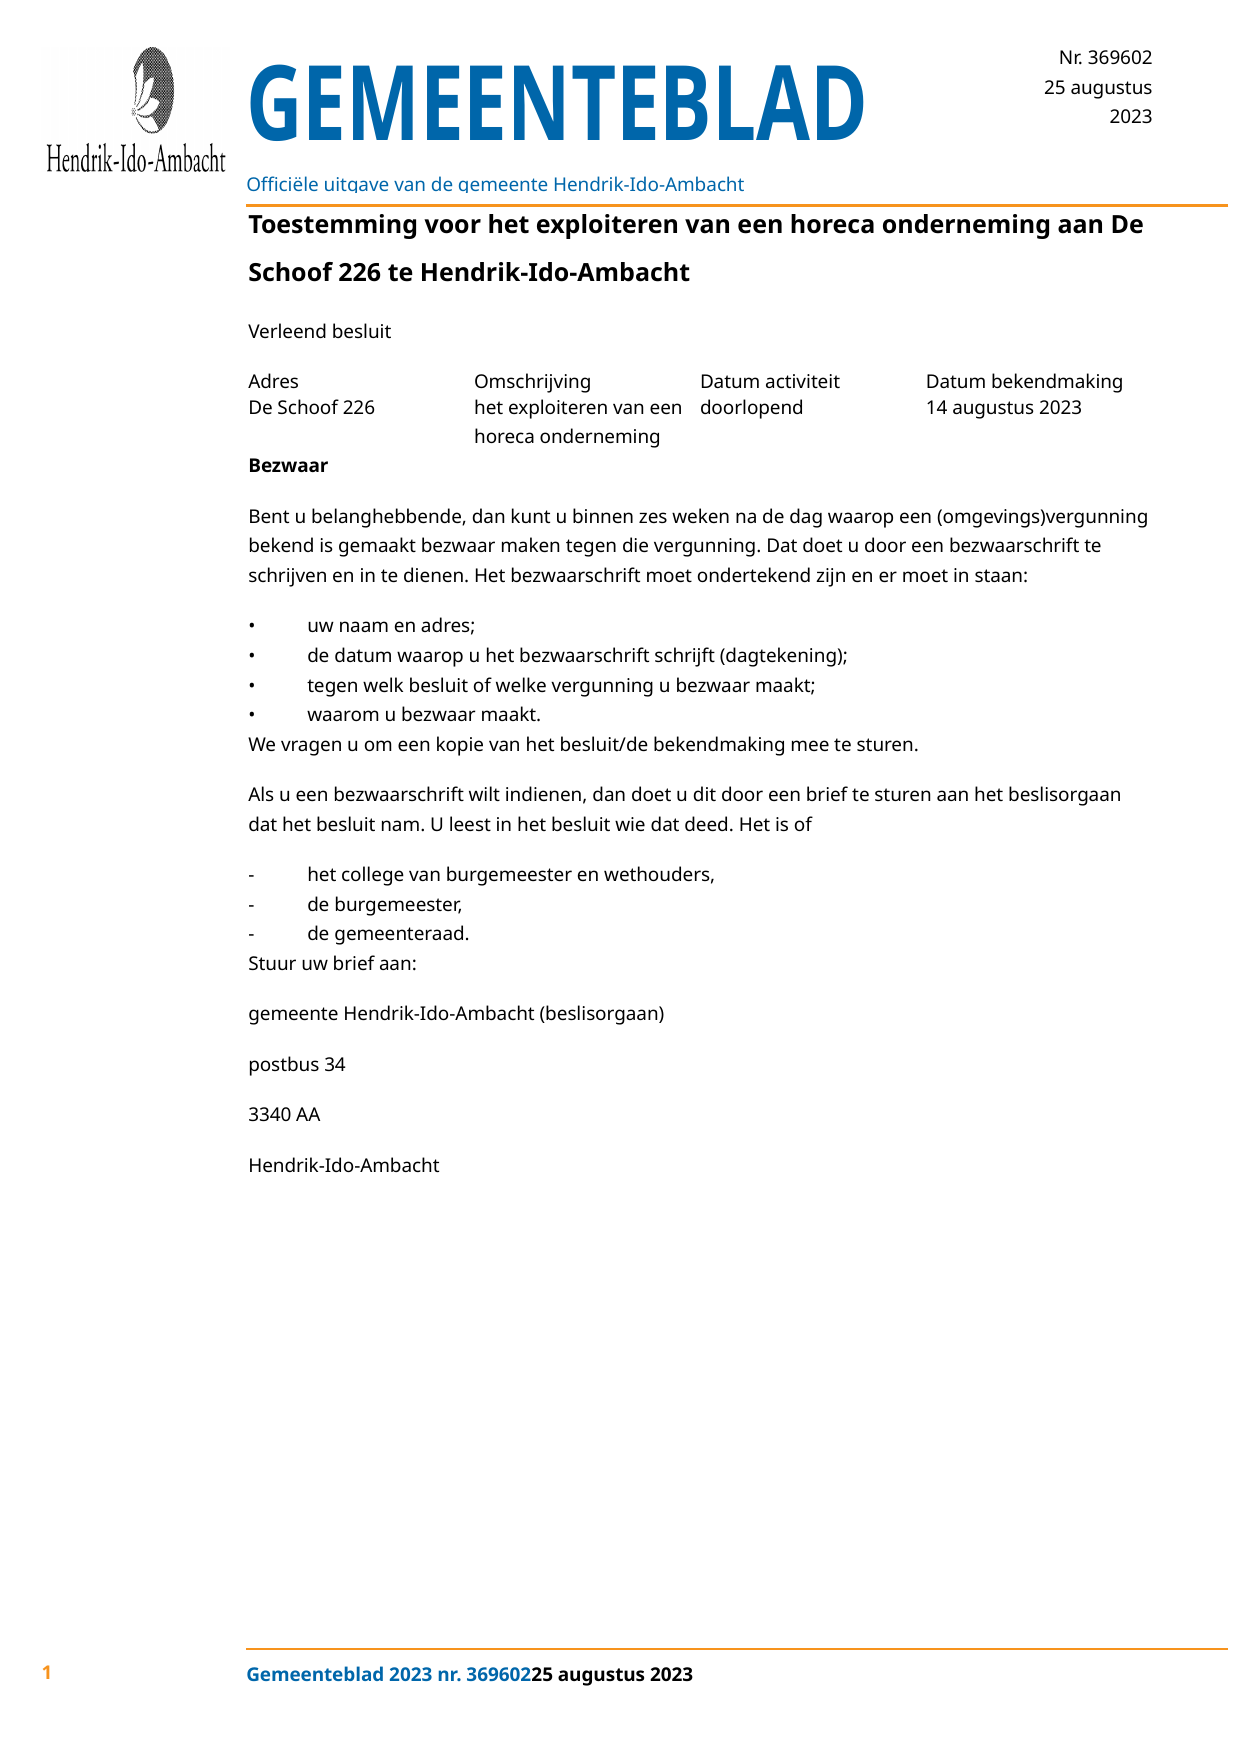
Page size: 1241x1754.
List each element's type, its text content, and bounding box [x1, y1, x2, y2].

table_header Datum activiteit [700, 369, 926, 394]
table_cell 14 augustus 2023 [926, 394, 1152, 449]
text Verleend besluit [248, 318, 1152, 344]
text Stuur uw brief aan: [248, 950, 1152, 976]
text Bezwaar [248, 453, 1152, 478]
text We vragen u om een kopie van het besluit/de bekendmaking mee te sturen. [248, 731, 1152, 757]
text gemeente Hendrik-Ido-Ambacht (beslisorgaan) [248, 1001, 1152, 1026]
text Bent u belanghebbende, dan kunt u binnen zes weken na de dag waarop een (omgevings)vergunning bekend is gemaakt bezwaar maken tegen die vergunning. Dat doet u door een bezwaarschrift te schrijven en in te dienen. Het bezwaarschrift moet ondertekend zijn en er moet in staan: [248, 503, 1152, 588]
list de burgemeester, [248, 891, 1152, 917]
text Hendrik-Ido-Ambacht [248, 1152, 1152, 1178]
text Toestemming voor het exploiteren van een horeca onderneming aan De Schoof 226 te Hendrik-Ido-Ambacht [248, 207, 1152, 288]
table_cell doorlopend [700, 394, 926, 449]
list het college van burgemeester en wethouders, [248, 861, 1152, 887]
list uw naam en adres; [248, 613, 1152, 638]
text Als u een bezwaarschrift wilt indienen, dan doet u dit door een brief te sturen aan het beslisorgaan dat het besluit nam. U leest in het besluit wie dat deed. Het is of [248, 781, 1152, 837]
table_cell het exploiteren van een horeca onderneming [474, 394, 700, 449]
table_header Datum bekendmaking [926, 369, 1152, 394]
picture [41, 47, 231, 172]
text postbus 34 [248, 1051, 1152, 1077]
table_header Omschrijving [474, 369, 700, 394]
list waarom u bezwaar maakt. [248, 701, 1152, 727]
table_cell De Schoof 226 [248, 394, 474, 449]
list de datum waarop u het bezwaarschrift schrijft (dagtekening); [248, 642, 1152, 668]
text 3340 AA [248, 1101, 1152, 1127]
list tegen welk besluit of welke vergunning u bezwaar maakt; [248, 672, 1152, 698]
table_header Adres [248, 369, 474, 394]
list de gemeenteraad. [248, 921, 1152, 946]
